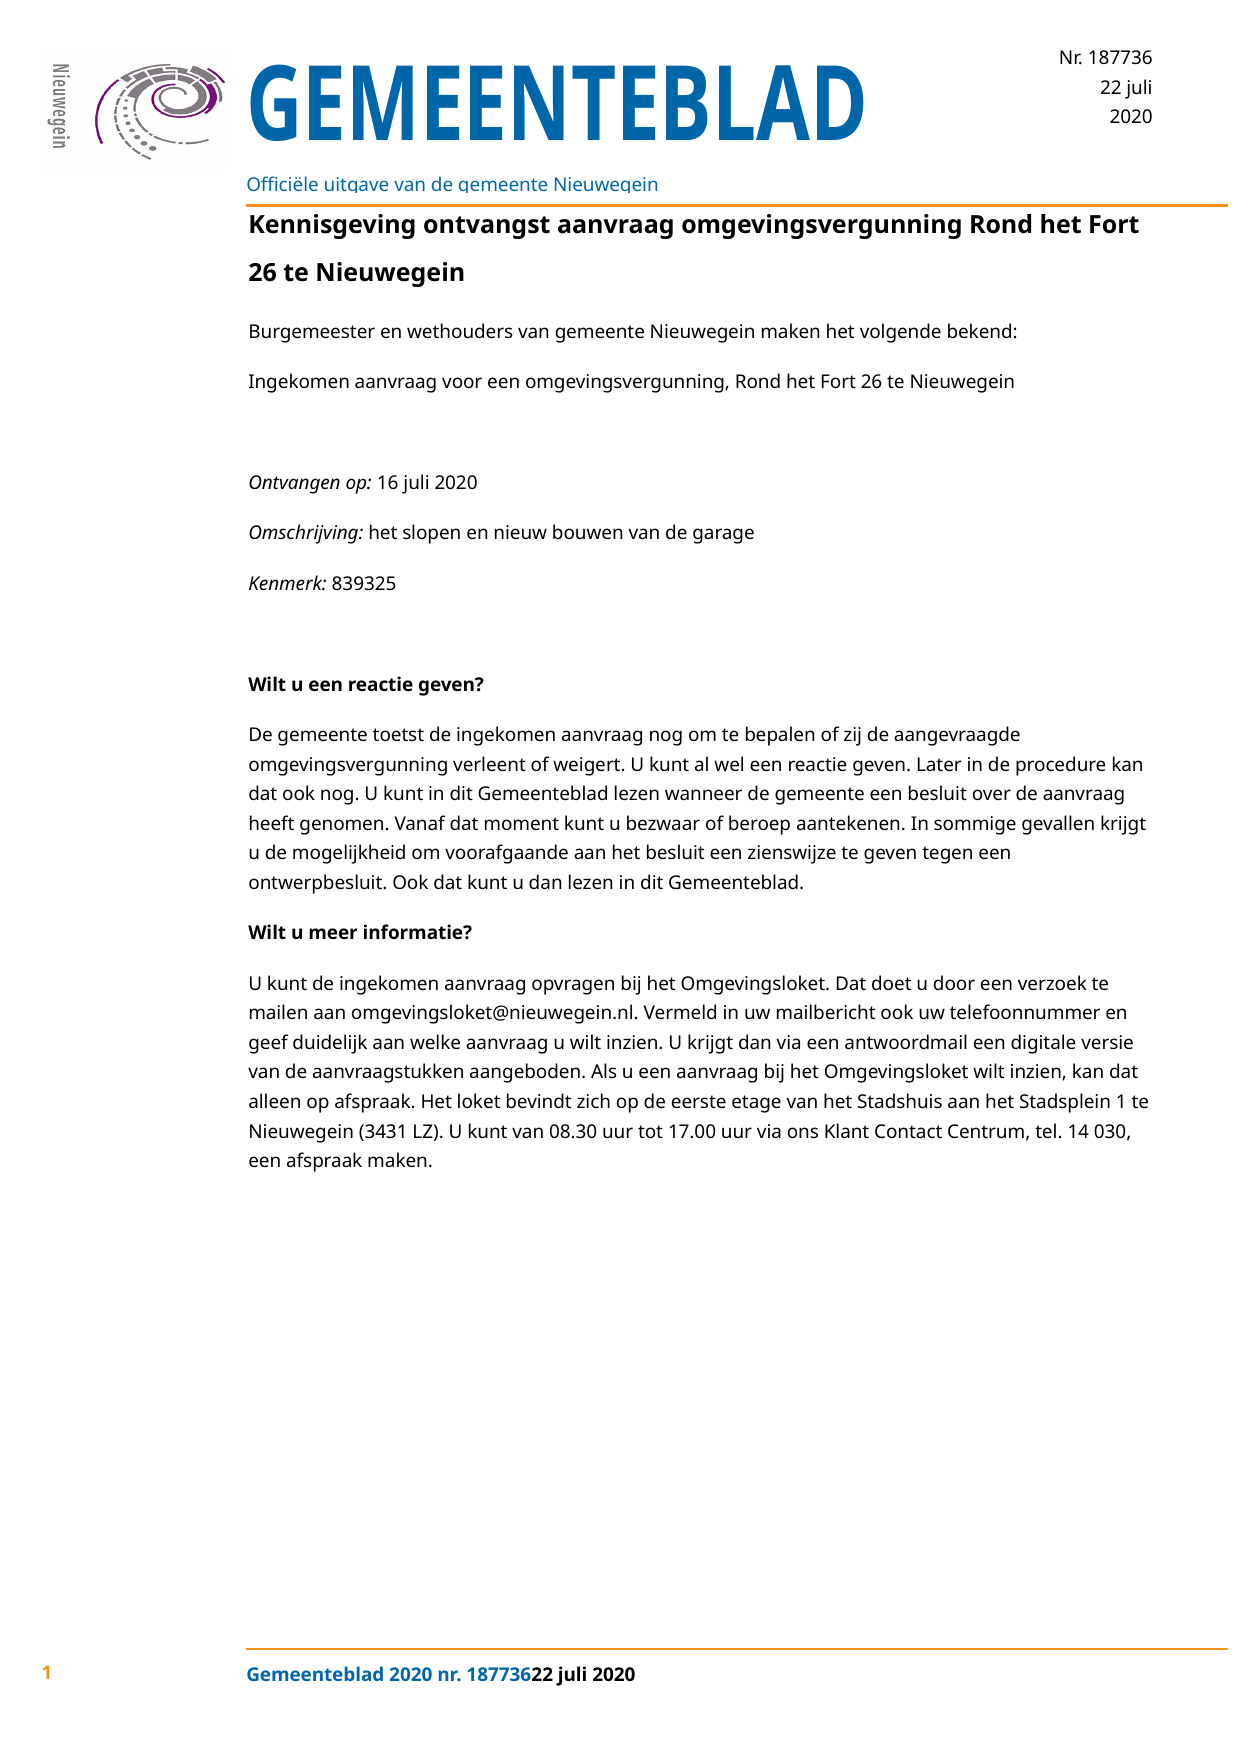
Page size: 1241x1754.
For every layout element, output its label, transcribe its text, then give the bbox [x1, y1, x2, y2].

text Burgemeester en wethouders van gemeente Nieuwegein maken het volgende bekend: [248, 318, 1152, 344]
text Wilt u een reactie geven? [248, 671, 1152, 697]
text Kennisgeving ontvangst aanvraag omgevingsvergunning Rond het Fort 26 te Nieuwegein [248, 207, 1152, 288]
text Omschrijving: het slopen en nieuw bouwen van de garage [248, 519, 1152, 545]
picture [41, 47, 231, 172]
text Ingekomen aanvraag voor een omgevingsvergunning, Rond het Fort 26 te Nieuwegein [248, 368, 1152, 394]
text De gemeente toetst de ingekomen aanvraag nog om te bepalen of zij de aangevraagde omgevingsvergunning verleent of weigert. U kunt al wel een reactie geven. Later in de procedure kan dat ook nog. U kunt in dit Gemeenteblad lezen wanneer de gemeente een besluit over de aanvraag heeft genomen. Vanaf dat moment kunt u bezwaar of beroep aantekenen. In sommige gevallen krijgt u de mogelijkheid om voorafgaande aan het besluit een zienswijze te geven tegen een ontwerpbesluit. Ook dat kunt u dan lezen in dit Gemeenteblad. [248, 721, 1152, 895]
text Wilt u meer informatie? [248, 919, 1152, 945]
text U kunt de ingekomen aanvraag opvragen bij het Omgevingsloket. Dat doet u door een verzoek te mailen aan omgevingsloket@nieuwegein.nl. Vermeld in uw mailbericht ook uw telefoonnummer en geef duidelijk aan welke aanvraag u wilt inzien. U krijgt dan via een antwoordmail een digitale versie van de aanvraagstukken aangeboden. Als u een aanvraag bij het Omgevingsloket wilt inzien, kan dat alleen op afspraak. Het loket bevindt zich op de eerste etage van het Stadshuis aan het Stadsplein 1 te Nieuwegein (3431 LZ). U kunt van 08.30 uur tot 17.00 uur via ons Klant Contact Centrum, tel. 14 030, een afspraak maken. [248, 970, 1152, 1173]
text Kenmerk: 839325 [248, 570, 1152, 596]
text Ontvangen op: 16 juli 2020 [248, 469, 1152, 495]
